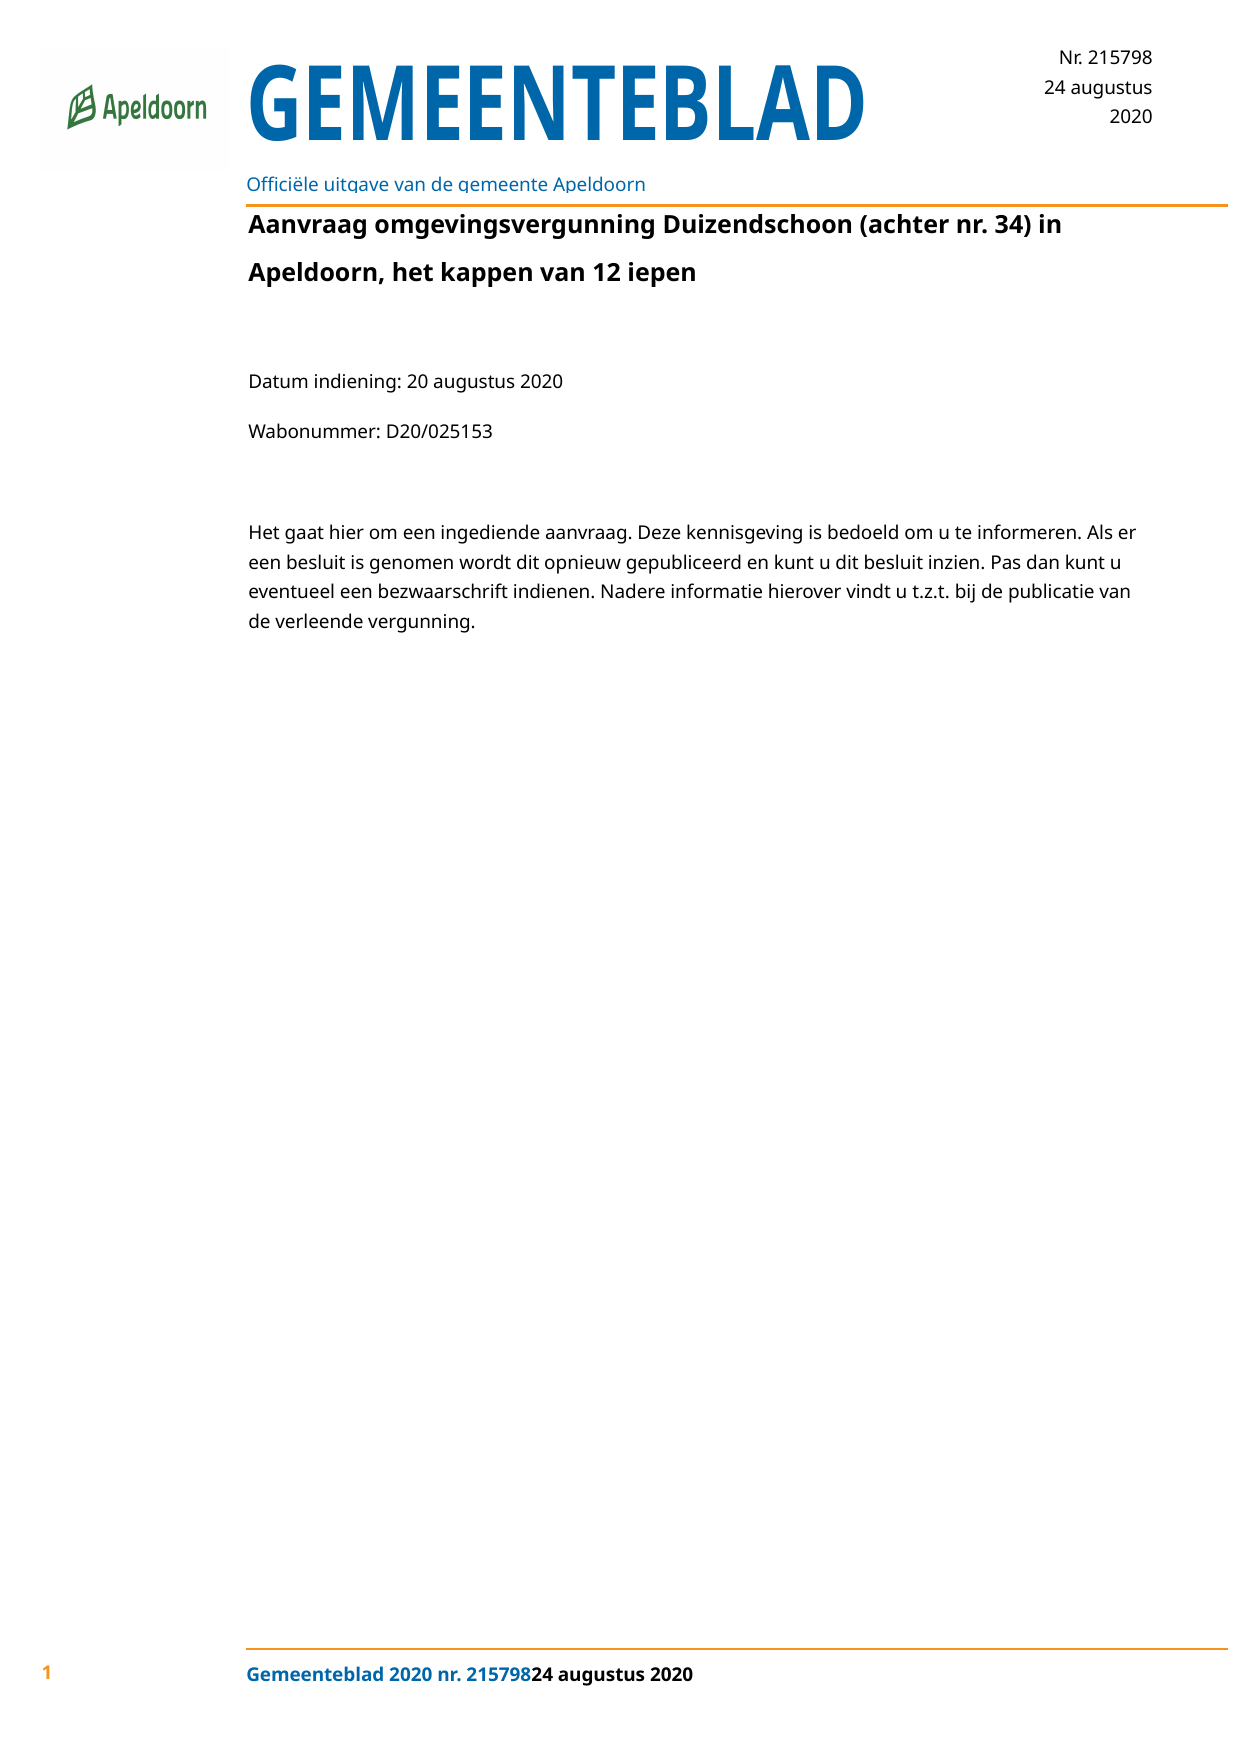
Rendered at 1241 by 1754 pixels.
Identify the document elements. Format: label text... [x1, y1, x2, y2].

picture [41, 47, 231, 172]
text Aanvraag omgevingsvergunning Duizendschoon (achter nr. 34) in Apeldoorn, het kappen van 12 iepen [248, 207, 1152, 288]
text Datum indiening: 20 augustus 2020 [248, 368, 1152, 394]
text Wabonummer: D20/025153 [248, 419, 1152, 444]
text Het gaat hier om een ingediende aanvraag. Deze kennisgeving is bedoeld om u te informeren. Als er een besluit is genomen wordt dit opnieuw gepubliceerd en kunt u dit besluit inzien. Pas dan kunt u eventueel een bezwaarschrift indienen. Nadere informatie hierover vindt u t.z.t. bij de publicatie van de verleende vergunning. [248, 519, 1152, 634]
